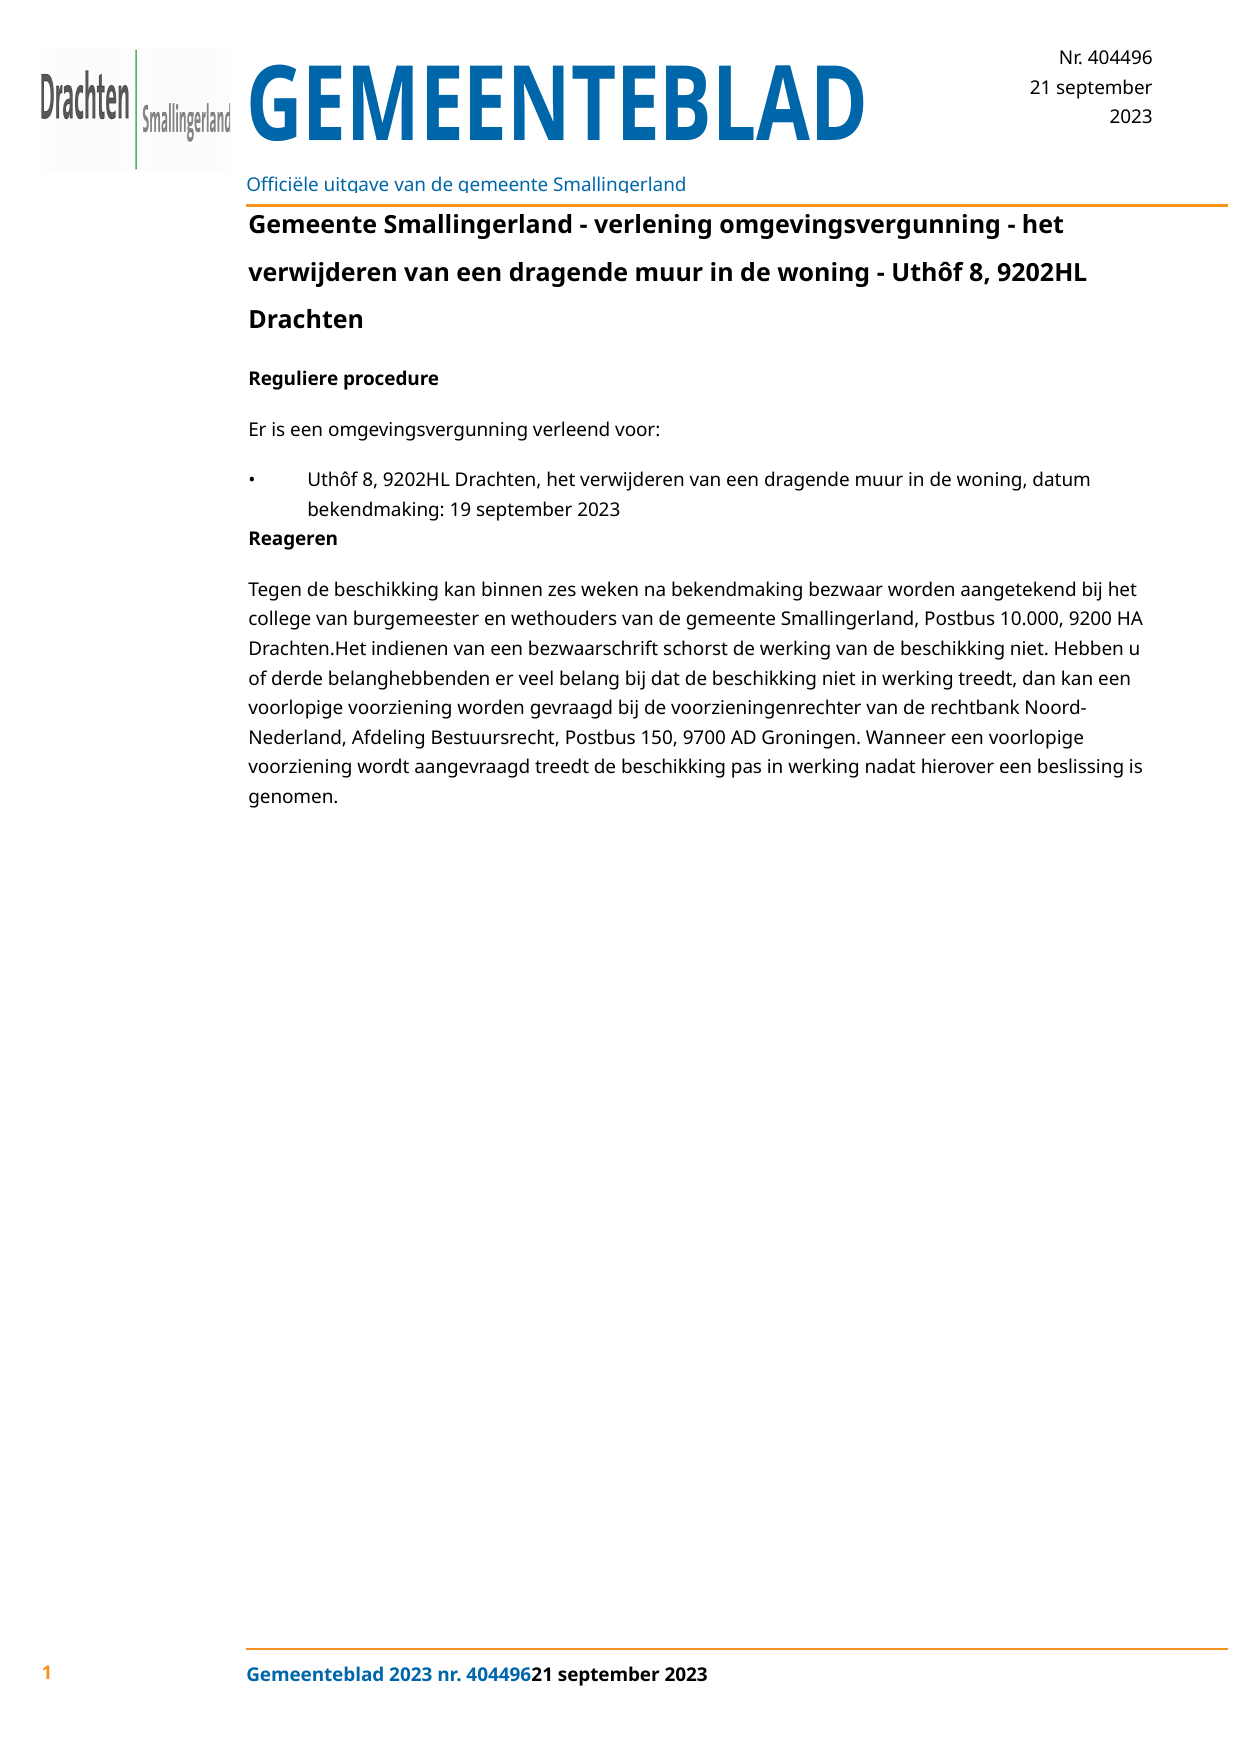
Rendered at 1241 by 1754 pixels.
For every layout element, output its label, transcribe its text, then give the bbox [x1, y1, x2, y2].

picture [41, 47, 231, 172]
text Gemeente Smallingerland - verlening omgevingsvergunning - het verwijderen van een dragende muur in de woning - Uthôf 8, 9202HL Drachten [248, 207, 1152, 336]
text Tegen de beschikking kan binnen zes weken na bekendmaking bezwaar worden aangetekend bij het college van burgemeester en wethouders van de gemeente Smallingerland, Postbus 10.000, 9200 HA Drachten.Het indienen van een bezwaarschrift schorst de werking van de beschikking niet. Hebben u of derde belanghebbenden er veel belang bij dat de beschikking niet in werking treedt, dan kan een voorlopige voorziening worden gevraagd bij de voorzieningenrechter van de rechtbank Noord-Nederland, Afdeling Bestuursrecht, Postbus 150, 9700 AD Groningen. Wanneer een voorlopige voorziening wordt aangevraagd treedt de beschikking pas in werking nadat hierover een beslissing is genomen. [248, 576, 1152, 809]
text Reguliere procedure [248, 366, 1152, 391]
text Er is een omgevingsvergunning verleend voor: [248, 416, 1152, 442]
text Reageren [248, 526, 1152, 551]
list Uthôf 8, 9202HL Drachten, het verwijderen van een dragende muur in de woning, datum bekendmaking: 19 september 2023 [248, 466, 1152, 522]
